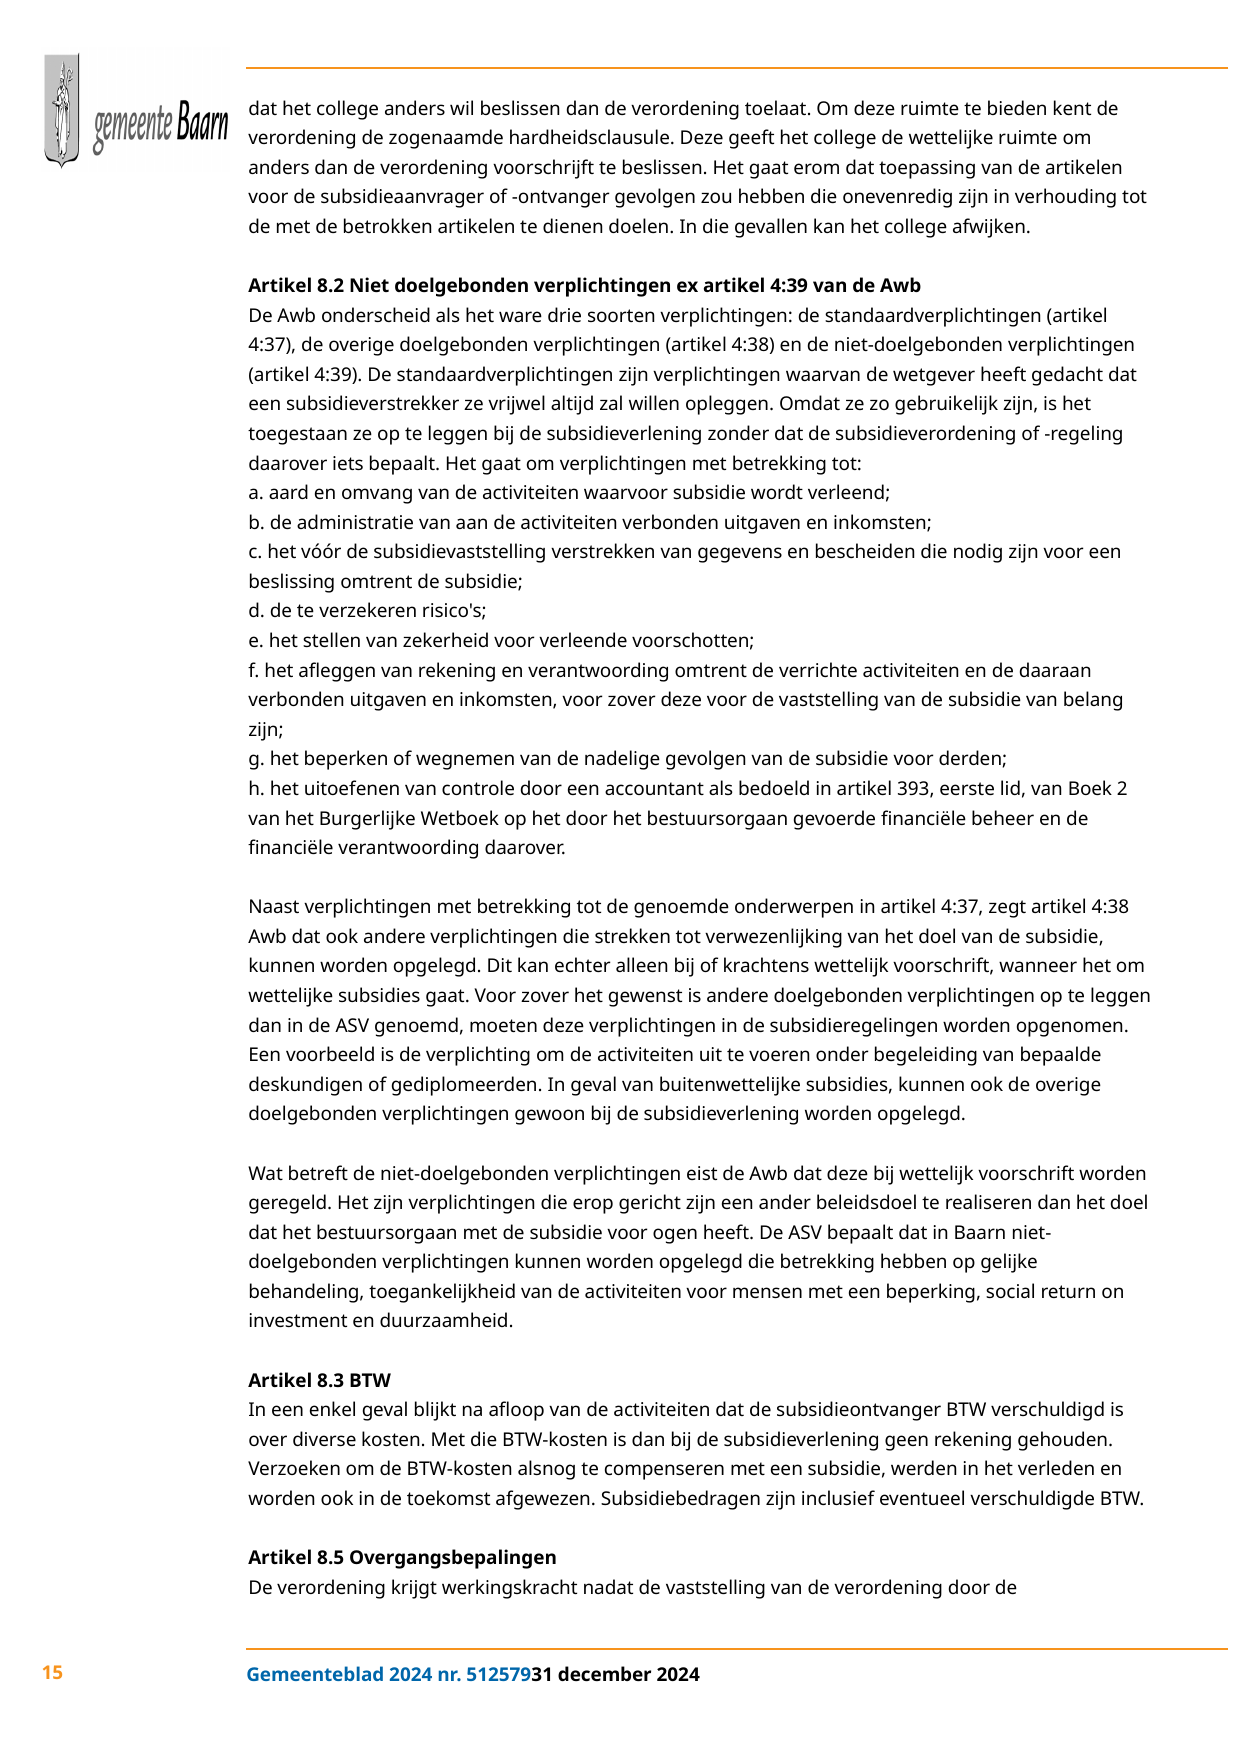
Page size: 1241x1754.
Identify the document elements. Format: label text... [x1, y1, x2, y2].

text De verordening krijgt werkingskracht nadat de vaststelling van de verordening door de [248, 1574, 1152, 1600]
text De Awb onderscheid als het ware drie soorten verplichtingen: de standaardverplichtingen (artikel 4:37), de overige doelgebonden verplichtingen (artikel 4:38) en de niet-doelgebonden verplichtingen (artikel 4:39). De standaardverplichtingen zijn verplichtingen waarvan de wetgever heeft gedacht dat een subsidieverstrekker ze vrijwel altijd zal willen opleggen. Omdat ze zo gebruikelijk zijn, is het toegestaan ze op te leggen bij de subsidieverlening zonder dat de subsidieverordening of -regeling daarover iets bepaalt. Het gaat om verplichtingen met betrekking tot: [248, 302, 1152, 476]
text a. aard en omvang van de activiteiten waarvoor subsidie wordt verleend; [248, 479, 1152, 505]
text b. de administratie van aan de activiteiten verbonden uitgaven en inkomsten; [248, 509, 1152, 535]
picture [41, 47, 231, 172]
text Artikel 8.5 Overgangsbepalingen [248, 1544, 1152, 1570]
text Artikel 8.2 Niet doelgebonden verplichtingen ex artikel 4:39 van de Awb [248, 272, 1152, 298]
text In een enkel geval blijkt na afloop van de activiteiten dat de subsidieontvanger BTW verschuldigd is over diverse kosten. Met die BTW-kosten is dan bij de subsidieverlening geen rekening gehouden. Verzoeken om de BTW-kosten alsnog te compenseren met een subsidie, werden in het verleden en worden ook in de toekomst afgewezen. Subsidiebedragen zijn inclusief eventueel verschuldigde BTW. [248, 1396, 1152, 1511]
text Naast verplichtingen met betrekking tot de genoemde onderwerpen in artikel 4:37, zegt artikel 4:38 Awb dat ook andere verplichtingen die strekken tot verwezenlijking van het doel van de subsidie, kunnen worden opgelegd. Dit kan echter alleen bij of krachtens wettelijk voorschrift, wanneer het om wettelijke subsidies gaat. Voor zover het gewenst is andere doelgebonden verplichtingen op te leggen dan in de ASV genoemd, moeten deze verplichtingen in de subsidieregelingen worden opgenomen. Een voorbeeld is de verplichting om de activiteiten uit te voeren onder begeleiding van bepaalde deskundigen of gediplomeerden. In geval van buitenwettelijke subsidies, kunnen ook de overige doelgebonden verplichtingen gewoon bij de subsidieverlening worden opgelegd. [248, 893, 1152, 1126]
text h. het uitoefenen van controle door een accountant als bedoeld in artikel 393, eerste lid, van Boek 2 van het Burgerlijke Wetboek op het door het bestuursorgaan gevoerde financiële beheer en de financiële verantwoording daarover. [248, 775, 1152, 860]
text dat het college anders wil beslissen dan de verordening toelaat. Om deze ruimte te bieden kent de verordening de zogenaamde hardheidsclausule. Deze geeft het college de wettelijke ruimte om anders dan de verordening voorschrijft te beslissen. Het gaat erom dat toepassing van de artikelen voor de subsidieaanvrager of ‑ontvanger gevolgen zou hebben die onevenredig zijn in verhouding tot de met de betrokken artikelen te dienen doelen. In die gevallen kan het college afwijken. [248, 95, 1152, 239]
text f. het afleggen van rekening en verantwoording omtrent de verrichte activiteiten en de daaraan verbonden uitgaven en inkomsten, voor zover deze voor de vaststelling van de subsidie van belang zijn; [248, 657, 1152, 742]
text Wat betreft de niet-doelgebonden verplichtingen eist de Awb dat deze bij wettelijk voorschrift worden geregeld. Het zijn verplichtingen die erop gericht zijn een ander beleidsdoel te realiseren dan het doel dat het bestuursorgaan met de subsidie voor ogen heeft. De ASV bepaalt dat in Baarn niet-doelgebonden verplichtingen kunnen worden opgelegd die betrekking hebben op gelijke behandeling, toegankelijkheid van de activiteiten voor mensen met een beperking, social return on investment en duurzaamheid. [248, 1160, 1152, 1333]
text Artikel 8.3 BTW [248, 1367, 1152, 1393]
text g. het beperken of wegnemen van de nadelige gevolgen van de subsidie voor derden; [248, 746, 1152, 771]
text e. het stellen van zekerheid voor verleende voorschotten; [248, 627, 1152, 653]
text d. de te verzekeren risico's; [248, 598, 1152, 623]
text c. het vóór de subsidievaststelling verstrekken van gegevens en bescheiden die nodig zijn voor een beslissing omtrent de subsidie; [248, 538, 1152, 594]
